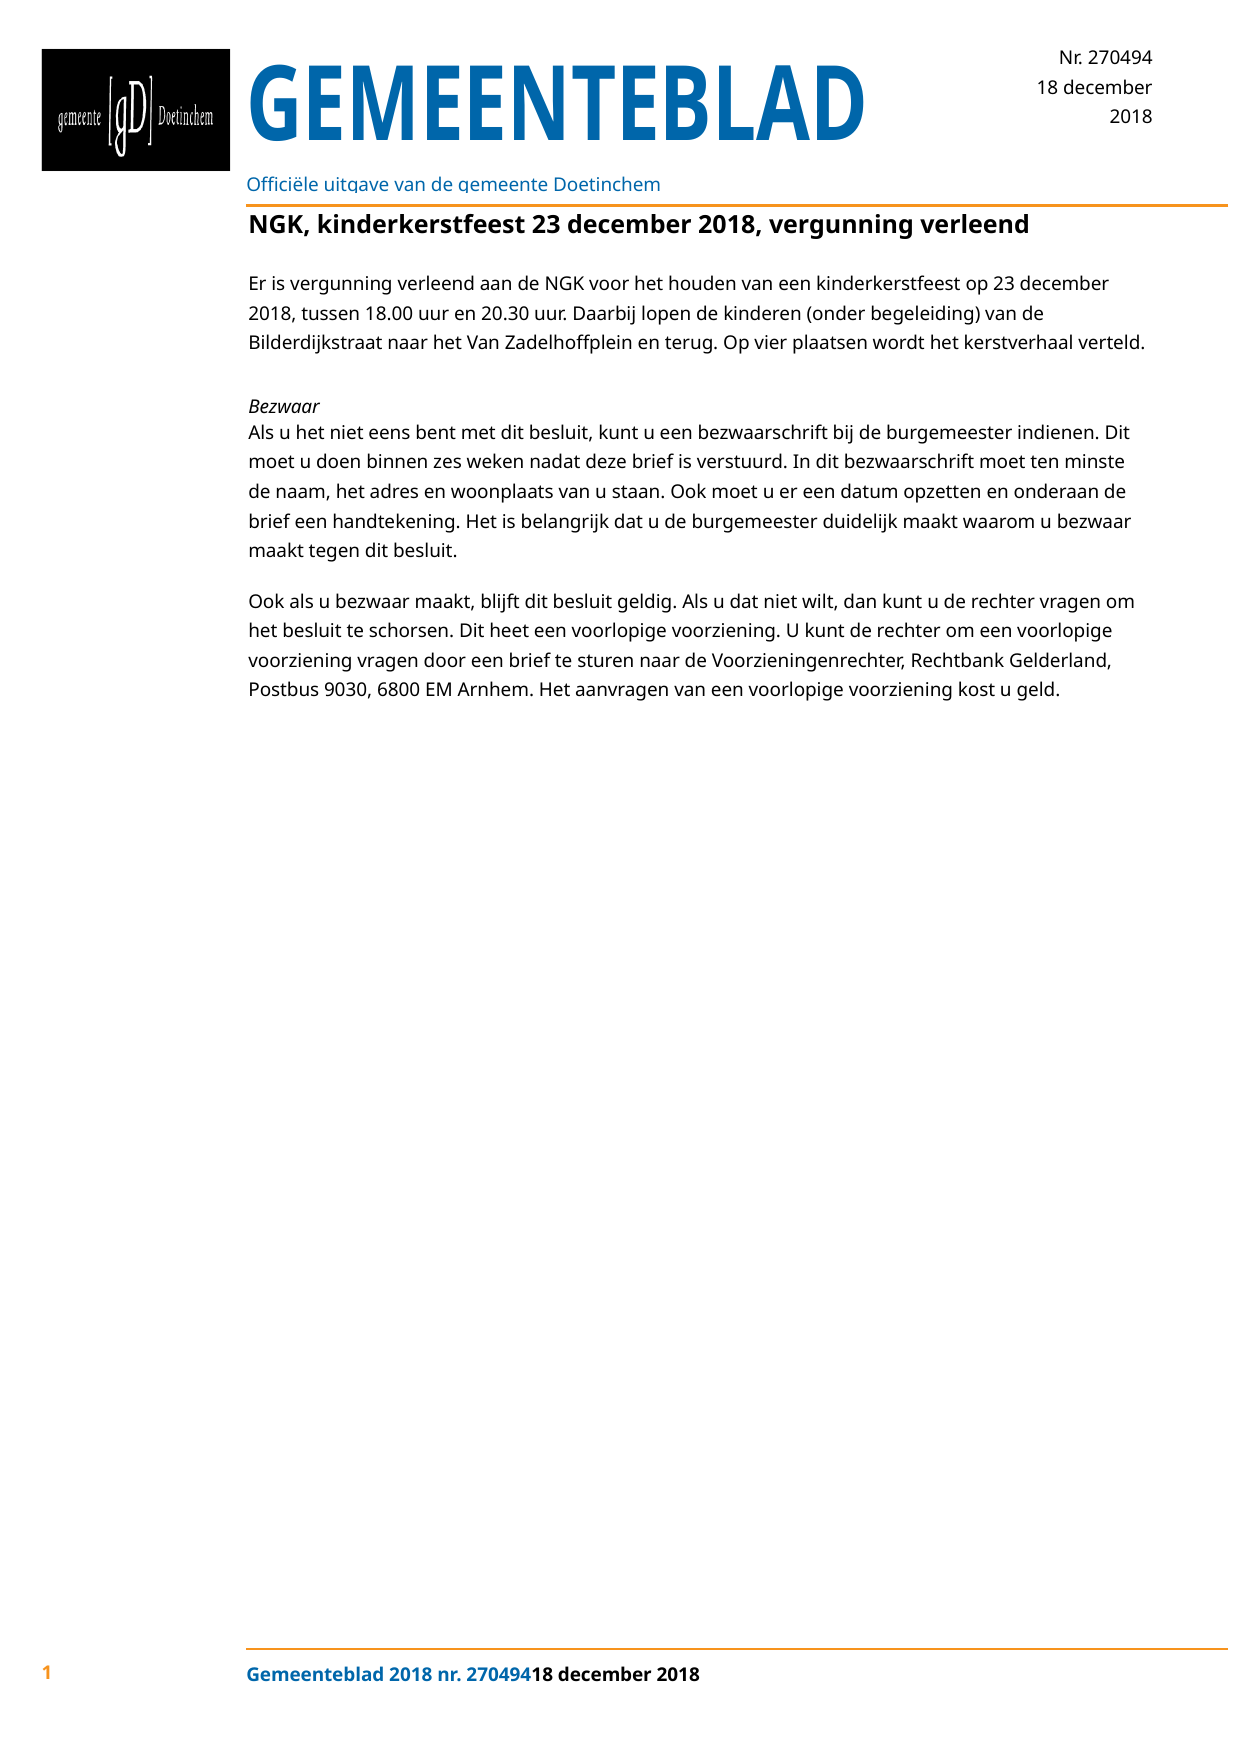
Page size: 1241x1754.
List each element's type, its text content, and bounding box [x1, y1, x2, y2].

text Er is vergunning verleend aan de NGK voor het houden van een kinderkerstfeest op 23 december 2018, tussen 18.00 uur en 20.30 uur. Daarbij lopen de kinderen (onder begeleiding) van de Bilderdijkstraat naar het Van Zadelhoffplein en terug. Op vier plaatsen wordt het kerstverhaal verteld. [248, 270, 1152, 355]
picture [41, 47, 231, 172]
text Bezwaar [248, 393, 1152, 419]
text NGK, kinderkerstfeest 23 december 2018, vergunning verleend [248, 207, 1152, 241]
text Ook als u bezwaar maakt, blijft dit besluit geldig. Als u dat niet wilt, dan kunt u de rechter vragen om het besluit te schorsen. Dit heet een voorlopige voorziening. U kunt de rechter om een voorlopige voorziening vragen door een brief te sturen naar de Voorzieningenrechter, Rechtbank Gelderland, Postbus 9030, 6800 EM Arnhem. Het aanvragen van een voorlopige voorziening kost u geld. [248, 588, 1152, 702]
text Als u het niet eens bent met dit besluit, kunt u een bezwaarschrift bij de burgemeester indienen. Dit moet u doen binnen zes weken nadat deze brief is verstuurd. In dit bezwaarschrift moet ten minste de naam, het adres en woonplaats van u staan. Ook moet u er een datum opzetten en onderaan de brief een handtekening. Het is belangrijk dat u de burgemeester duidelijk maakt waarom u bezwaar maakt tegen dit besluit. [248, 419, 1152, 563]
